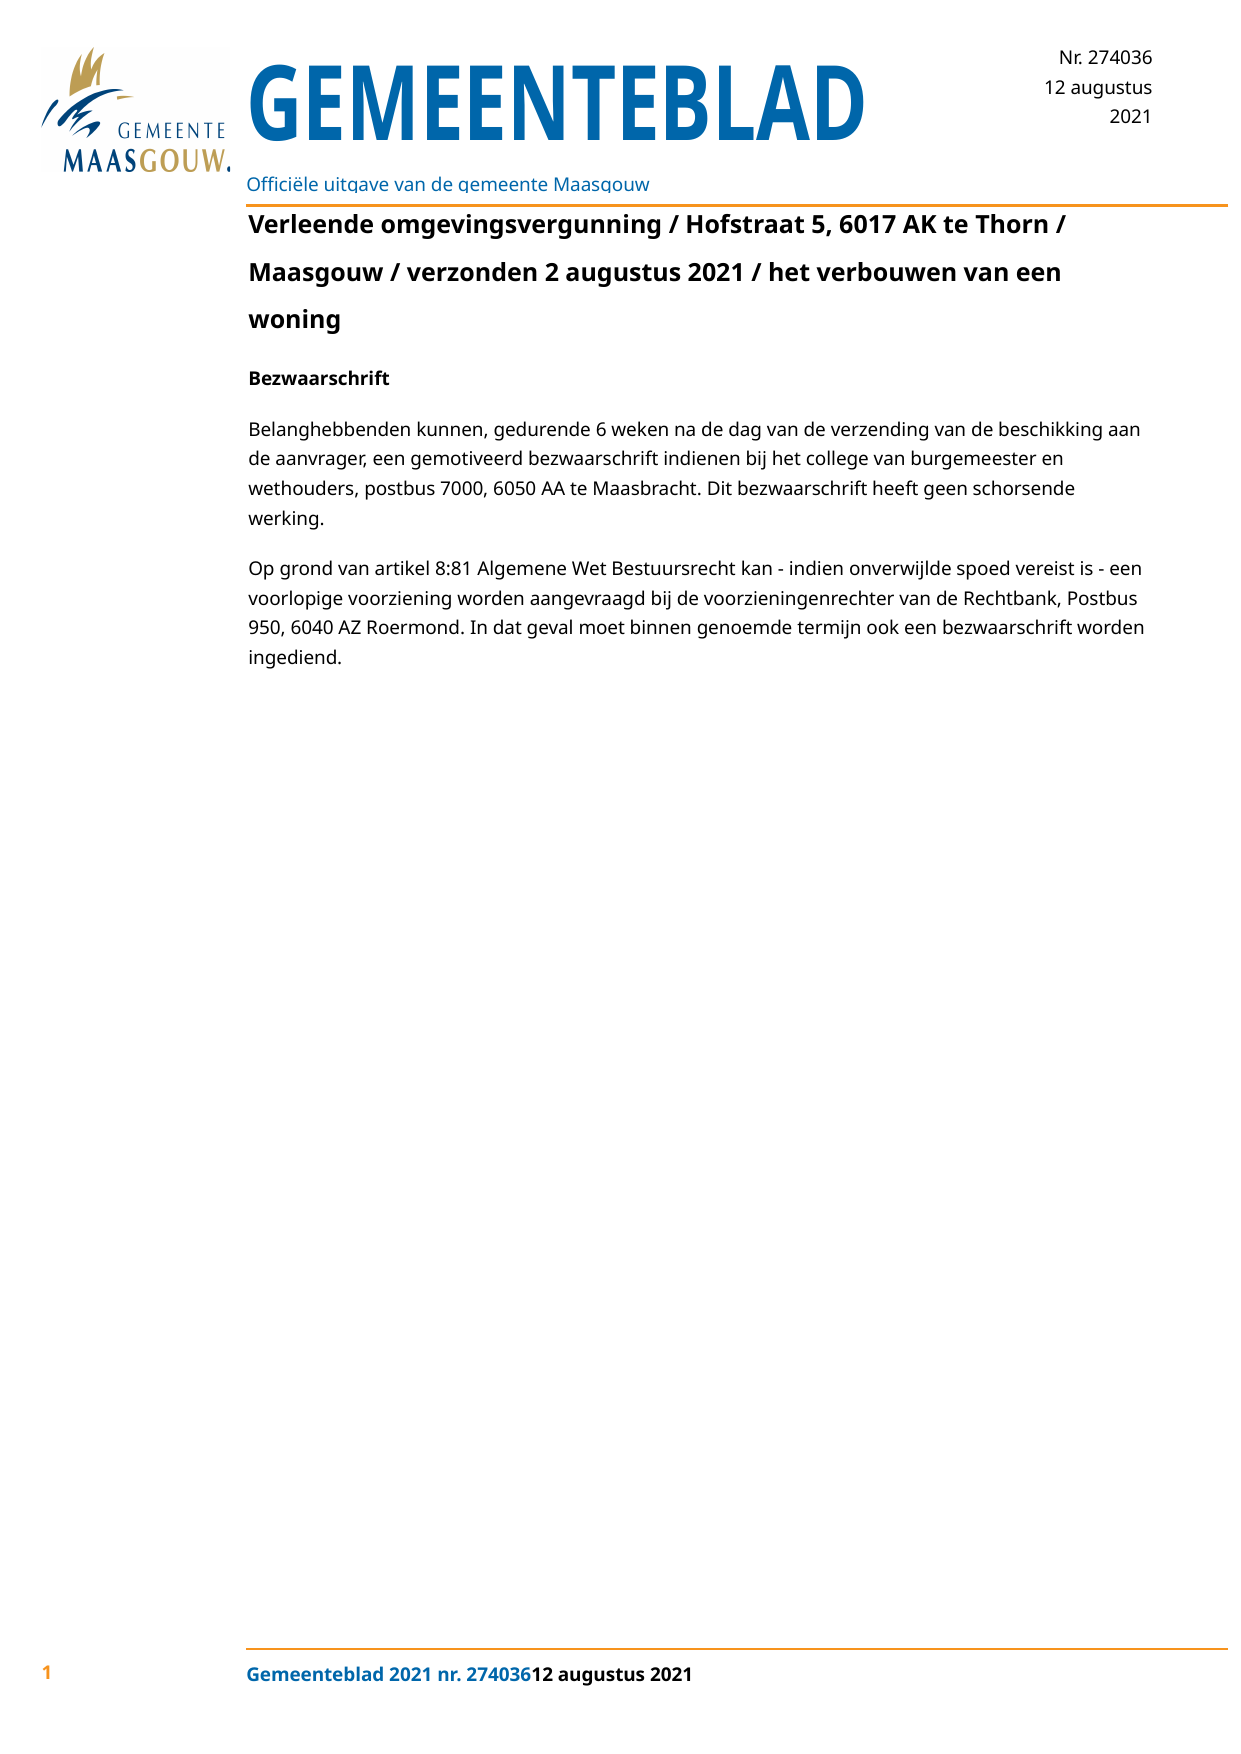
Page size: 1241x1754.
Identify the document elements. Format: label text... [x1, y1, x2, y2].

text Bezwaarschrift [248, 366, 1152, 391]
text Verleende omgevingsvergunning / Hofstraat 5, 6017 AK te Thorn / Maasgouw / verzonden 2 augustus 2021 / het verbouwen van een woning [248, 207, 1152, 336]
picture [41, 47, 231, 172]
text Belanghebbenden kunnen, gedurende 6 weken na de dag van de verzending van de beschikking aan de aanvrager, een gemotiveerd bezwaarschrift indienen bij het college van burgemeester en wethouders, postbus 7000, 6050 AA te Maasbracht. Dit bezwaarschrift heeft geen schorsende werking. [248, 416, 1152, 530]
text Op grond van artikel 8:81 Algemene Wet Bestuursrecht kan - indien onverwijlde spoed vereist is - een voorlopige voorziening worden aangevraagd bij de voorzieningenrechter van de Rechtbank, Postbus 950, 6040 AZ Roermond. In dat geval moet binnen genoemde termijn ook een bezwaarschrift worden ingediend. [248, 555, 1152, 669]
